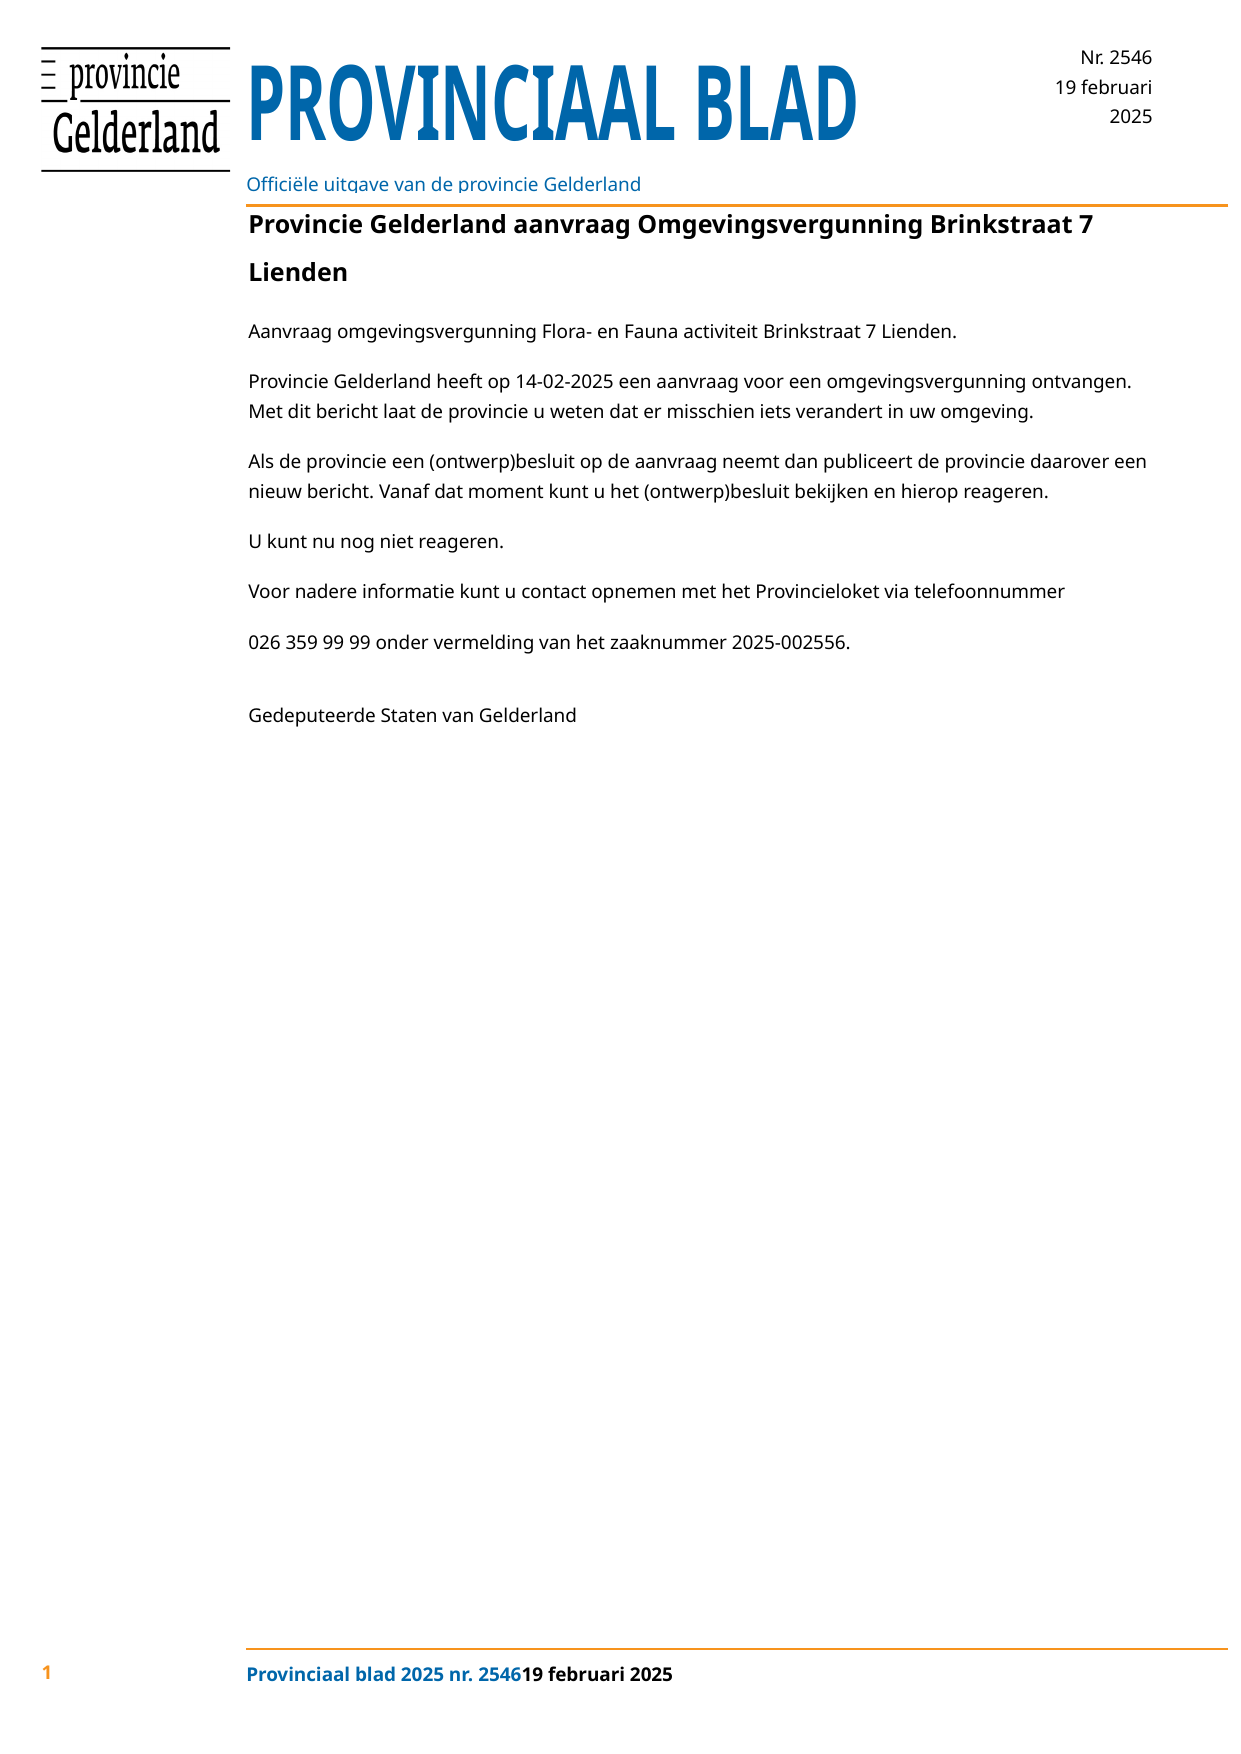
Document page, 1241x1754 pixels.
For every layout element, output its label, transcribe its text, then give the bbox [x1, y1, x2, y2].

text Als de provincie een (ontwerp)besluit op de aanvraag neemt dan publiceert de provincie daarover een nieuw bericht. Vanaf dat moment kunt u het (ontwerp)besluit bekijken en hierop reageren. [248, 448, 1152, 504]
picture [41, 47, 231, 172]
text Aanvraag omgevingsvergunning Flora- en Fauna activiteit Brinkstraat 7 Lienden. [248, 318, 1152, 344]
text Provincie Gelderland heeft op 14-02-2025 een aanvraag voor een omgevingsvergunning ontvangen. Met dit bericht laat de provincie u weten dat er misschien iets verandert in uw omgeving. [248, 368, 1152, 424]
text Provincie Gelderland aanvraag Omgevingsvergunning Brinkstraat 7 Lienden [248, 207, 1152, 288]
text Gedeputeerde Staten van Gelderland [248, 703, 1152, 728]
text 026 359 99 99 onder vermelding van het zaaknummer 2025-002556. [248, 629, 1152, 655]
text Voor nadere informatie kunt u contact opnemen met het Provincieloket via telefoonnummer [248, 579, 1152, 604]
text U kunt nu nog niet reageren. [248, 528, 1152, 554]
